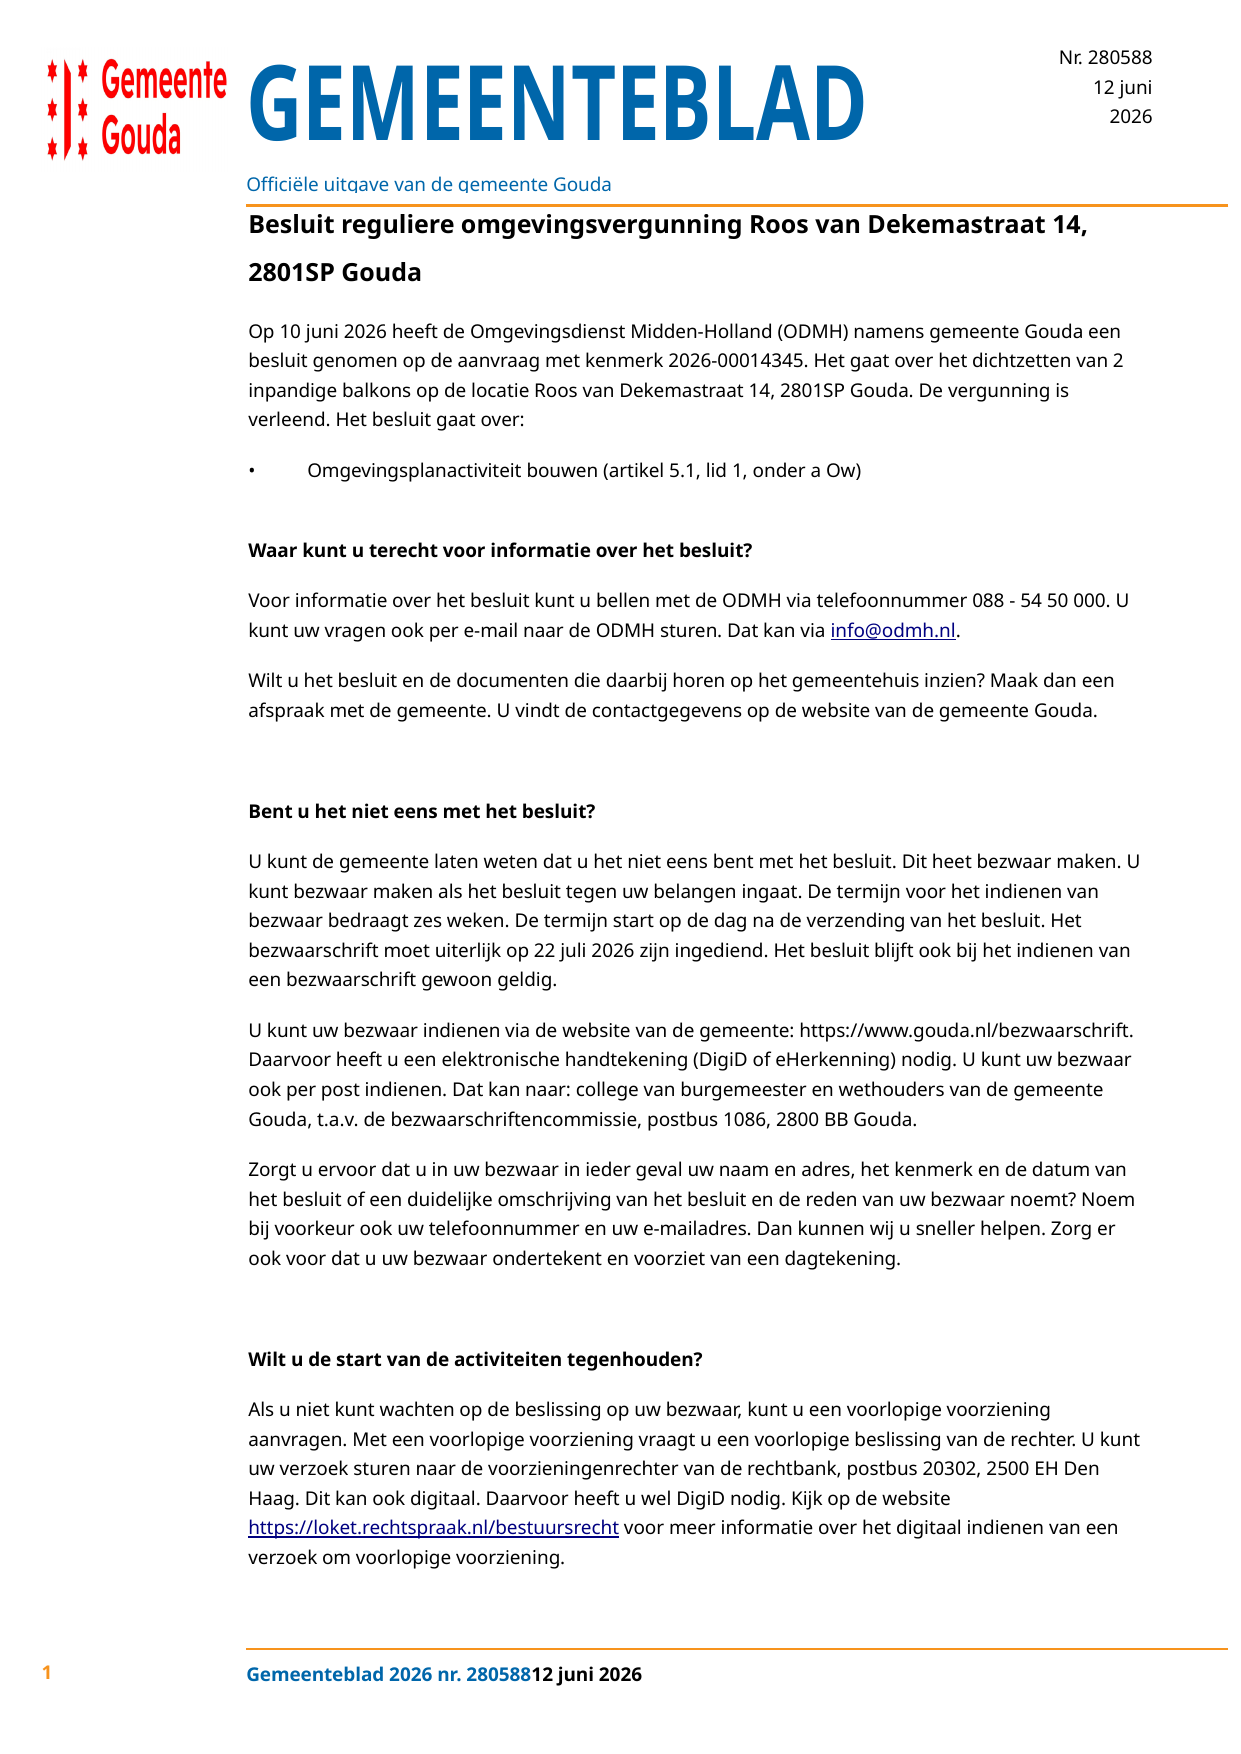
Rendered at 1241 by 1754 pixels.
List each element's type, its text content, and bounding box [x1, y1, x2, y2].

picture [41, 47, 231, 172]
text Wilt u het besluit en de documenten die daarbij horen op het gemeentehuis inzien? Maak dan een afspraak met de gemeente. U vindt de contactgegevens op de website van de gemeente Gouda. [248, 667, 1152, 723]
text Besluit reguliere omgevingsvergunning Roos van Dekemastraat 14, 2801SP Gouda [248, 207, 1152, 288]
text Bent u het niet eens met het besluit? [248, 798, 1152, 824]
text Op 10 juni 2026 heeft de Omgevingsdienst Midden-Holland (ODMH) namens gemeente Gouda een besluit genomen op de aanvraag met kenmerk 2026-00014345. Het gaat over het dichtzetten van 2 inpandige balkons op de locatie Roos van Dekemastraat 14, 2801SP Gouda. De vergunning is verleend. Het besluit gaat over: [248, 318, 1152, 432]
list Omgevingsplanactiviteit bouwen (artikel 5.1, lid 1, onder a Ow) [248, 457, 1152, 483]
text Wilt u de start van de activiteiten tegenhouden? [248, 1346, 1152, 1372]
text Zorgt u ervoor dat u in uw bezwaar in ieder geval uw naam en adres, het kenmerk en de datum van het besluit of een duidelijke omschrijving van het besluit en de reden van uw bezwaar noemt? Noem bij voorkeur ook uw telefoonnummer en uw e-mailadres. Dan kunnen wij u sneller helpen. Zorg er ook voor dat u uw bezwaar ondertekent en voorziet van een dagtekening. [248, 1156, 1152, 1271]
text Als u niet kunt wachten op de beslissing op uw bezwaar, kunt u een voorlopige voorziening aanvragen. Met een voorlopige voorziening vraagt u een voorlopige beslissing van de rechter. U kunt uw verzoek sturen naar de voorzieningenrechter van de rechtbank, postbus 20302, 2500 EH Den Haag. Dit kan ook digitaal. Daarvoor heeft u wel DigiD nodig. Kijk op de website https://loket.rechtspraak.nl/bestuursrecht voor meer informatie over het digitaal indienen van een verzoek om voorlopige voorziening. [248, 1396, 1152, 1570]
text Waar kunt u terecht voor informatie over het besluit? [248, 537, 1152, 563]
text U kunt de gemeente laten weten dat u het niet eens bent met het besluit. Dit heet bezwaar maken. U kunt bezwaar maken als het besluit tegen uw belangen ingaat. De termijn voor het indienen van bezwaar bedraagt zes weken. De termijn start op de dag na de verzending van het besluit. Het bezwaarschrift moet uiterlijk op 22 juli 2026 zijn ingediend. Het besluit blijft ook bij het indienen van een bezwaarschrift gewoon geldig. [248, 848, 1152, 992]
text U kunt uw bezwaar indienen via de website van de gemeente: https://www.gouda.nl/bezwaarschrift. Daarvoor heeft u een elektronische handtekening (DigiD of eHerkenning) nodig. U kunt uw bezwaar ook per post indienen. Dat kan naar: college van burgemeester en wethouders van de gemeente Gouda, t.a.v. de bezwaarschriftencommissie, postbus 1086, 2800 BB Gouda. [248, 1017, 1152, 1132]
text Voor informatie over het besluit kunt u bellen met de ODMH via telefoonnummer 088 - 54 50 000. U kunt uw vragen ook per e-mail naar de ODMH sturen. Dat kan via info@odmh.nl. [248, 587, 1152, 643]
